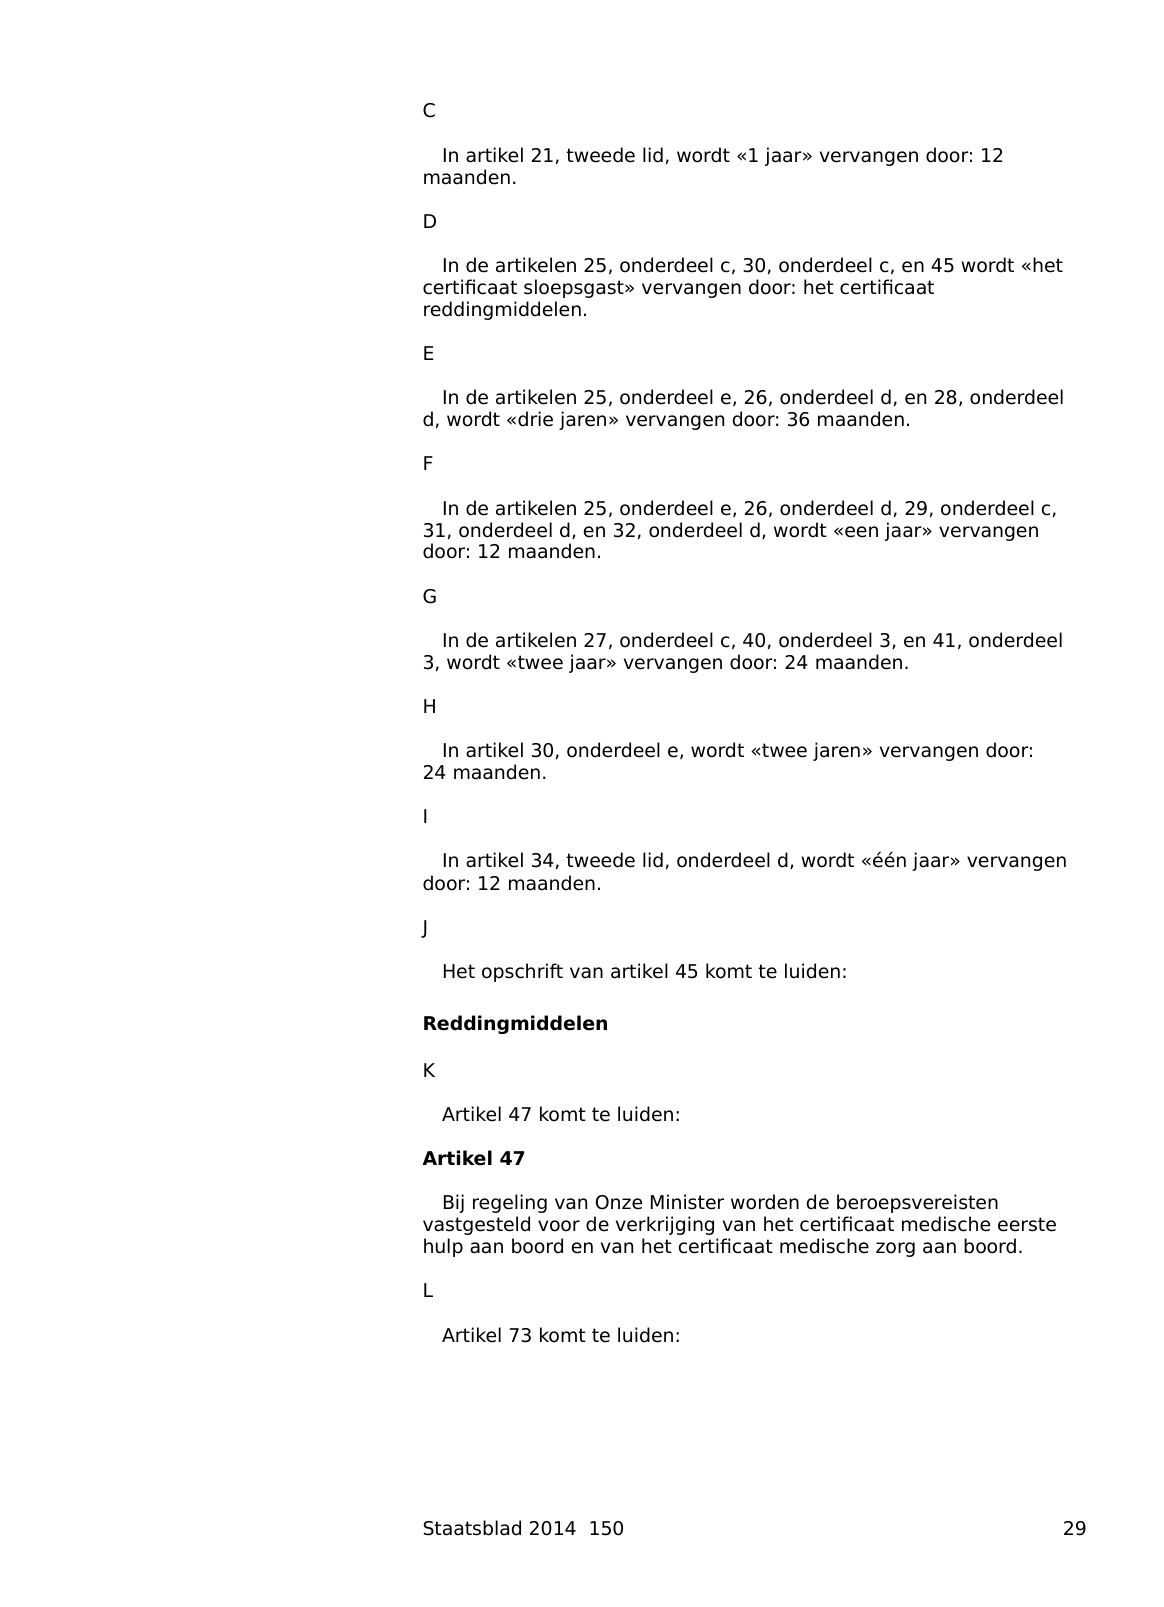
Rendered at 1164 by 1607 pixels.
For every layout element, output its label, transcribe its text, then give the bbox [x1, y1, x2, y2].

subtitle Artikel 47 [422, 1148, 1087, 1170]
text Het opschrift van artikel 45 komt te luiden: [422, 961, 1087, 983]
text G [422, 586, 1087, 608]
text In de artikelen 27, onderdeel c, 40, onderdeel 3, en 41, onderdeel 3, wordt «twee jaar» vervangen door: 24 maanden. [422, 630, 1087, 674]
text L [422, 1280, 1087, 1302]
text F [422, 453, 1087, 475]
text I [422, 806, 1087, 828]
text K [422, 1060, 1087, 1082]
text In de artikelen 25, onderdeel c, 30, onderdeel c, en 45 wordt «het certificaat sloepsgast» vervangen door: het certificaat reddingmiddelen. [422, 255, 1087, 321]
text In de artikelen 25, onderdeel e, 26, onderdeel d, 29, onderdeel c, 31, onderdeel d, en 32, onderdeel d, wordt «een jaar» vervangen door: 12 maanden. [422, 497, 1087, 563]
text E [422, 343, 1087, 365]
text In artikel 21, tweede lid, wordt «1 jaar» vervangen door: 12 maanden. [422, 144, 1087, 188]
text Artikel 73 komt te luiden: [422, 1324, 1087, 1346]
subtitle Reddingmiddelen [422, 1013, 1087, 1035]
text In de artikelen 25, onderdeel e, 26, onderdeel d, en 28, onderdeel d, wordt «drie jaren» vervangen door: 36 maanden. [422, 387, 1087, 431]
text C [422, 100, 1087, 122]
text Bij regeling van Onze Minister worden de beroepsvereisten vastgesteld voor de verkrijging van het certificaat medische eerste hulp aan boord en van het certificaat medische zorg aan boord. [422, 1192, 1087, 1258]
text In artikel 30, onderdeel e, wordt «twee jaren» vervangen door: 24 maanden. [422, 740, 1087, 784]
text H [422, 696, 1087, 718]
text In artikel 34, tweede lid, onderdeel d, wordt «één jaar» vervangen door: 12 maanden. [422, 850, 1087, 894]
text Artikel 47 komt te luiden: [422, 1104, 1087, 1126]
text D [422, 211, 1087, 233]
text J [422, 917, 1087, 938]
